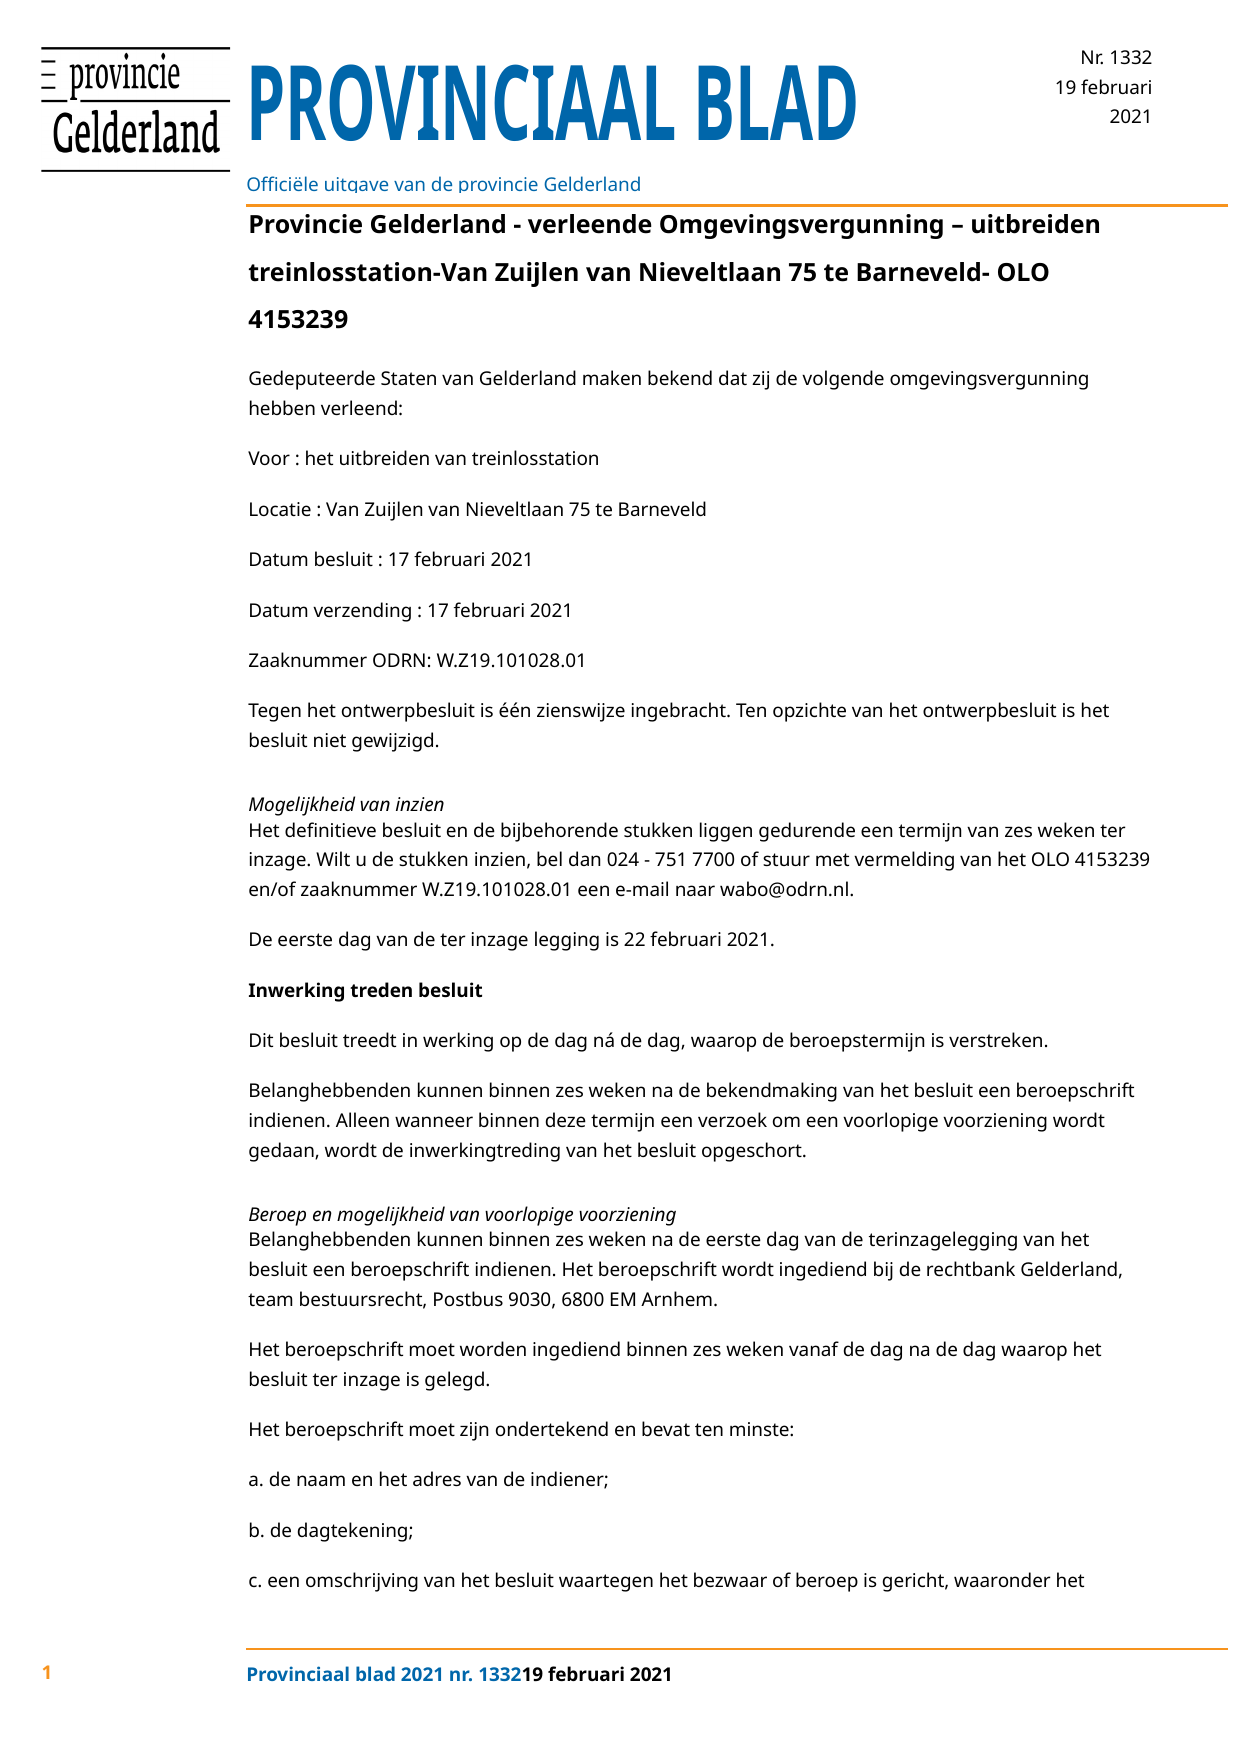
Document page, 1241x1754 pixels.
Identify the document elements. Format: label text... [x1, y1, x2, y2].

text Provincie Gelderland - verleende Omgevingsvergunning – uitbreiden treinlosstation-Van Zuijlen van Nieveltlaan 75 te Barneveld- OLO 4153239 [248, 207, 1152, 336]
text Gedeputeerde Staten van Gelderland maken bekend dat zij de volgende omgevingsvergunning hebben verleend: [248, 366, 1152, 421]
text Datum verzending : 17 februari 2021 [248, 597, 1152, 622]
text Zaaknummer ODRN: W.Z19.101028.01 [248, 647, 1152, 673]
text Beroep en mogelijkheid van voorlopige voorziening [248, 1201, 1152, 1227]
text a. de naam en het adres van de indiener; [248, 1467, 1152, 1492]
text Inwerking treden besluit [248, 977, 1152, 1003]
text Belanghebbenden kunnen binnen zes weken na de bekendmaking van het besluit een beroepschrift indienen. Alleen wanneer binnen deze termijn een verzoek om een voorlopige voorziening wordt gedaan, wordt de inwerkingtreding van het besluit opgeschort. [248, 1078, 1152, 1163]
text Locatie : Van Zuijlen van Nieveltlaan 75 te Barneveld [248, 496, 1152, 522]
text Tegen het ontwerpbesluit is één zienswijze ingebracht. Ten opzichte van het ontwerpbesluit is het besluit niet gewijzigd. [248, 698, 1152, 753]
text Voor : het uitbreiden van treinlosstation [248, 446, 1152, 471]
text c. een omschrijving van het besluit waartegen het bezwaar of beroep is gericht, waaronder het [248, 1567, 1152, 1593]
text Dit besluit treedt in werking op de dag ná de dag, waarop de beroepstermijn is verstreken. [248, 1027, 1152, 1053]
text Mogelijkheid van inzien [248, 791, 1152, 817]
text b. de dagtekening; [248, 1517, 1152, 1543]
text Het definitieve besluit en de bijbehorende stukken liggen gedurende een termijn van zes weken ter inzage. Wilt u de stukken inzien, bel dan 024 - 751 7700 of stuur met vermelding van het OLO 4153239 en/of zaaknummer W.Z19.101028.01 een e-mail naar wabo@odrn.nl. [248, 817, 1152, 902]
text Het beroepschrift moet worden ingediend binnen zes weken vanaf de dag na de dag waarop het besluit ter inzage is gelegd. [248, 1336, 1152, 1391]
text Datum besluit : 17 februari 2021 [248, 546, 1152, 572]
text Belanghebbenden kunnen binnen zes weken na de eerste dag van de terinzagelegging van het besluit een beroepschrift indienen. Het beroepschrift wordt ingediend bij de rechtbank Gelderland, team bestuursrecht, Postbus 9030, 6800 EM Arnhem. [248, 1227, 1152, 1311]
picture [41, 47, 231, 172]
text De eerste dag van de ter inzage legging is 22 februari 2021. [248, 926, 1152, 952]
text Het beroepschrift moet zijn ondertekend en bevat ten minste: [248, 1416, 1152, 1442]
